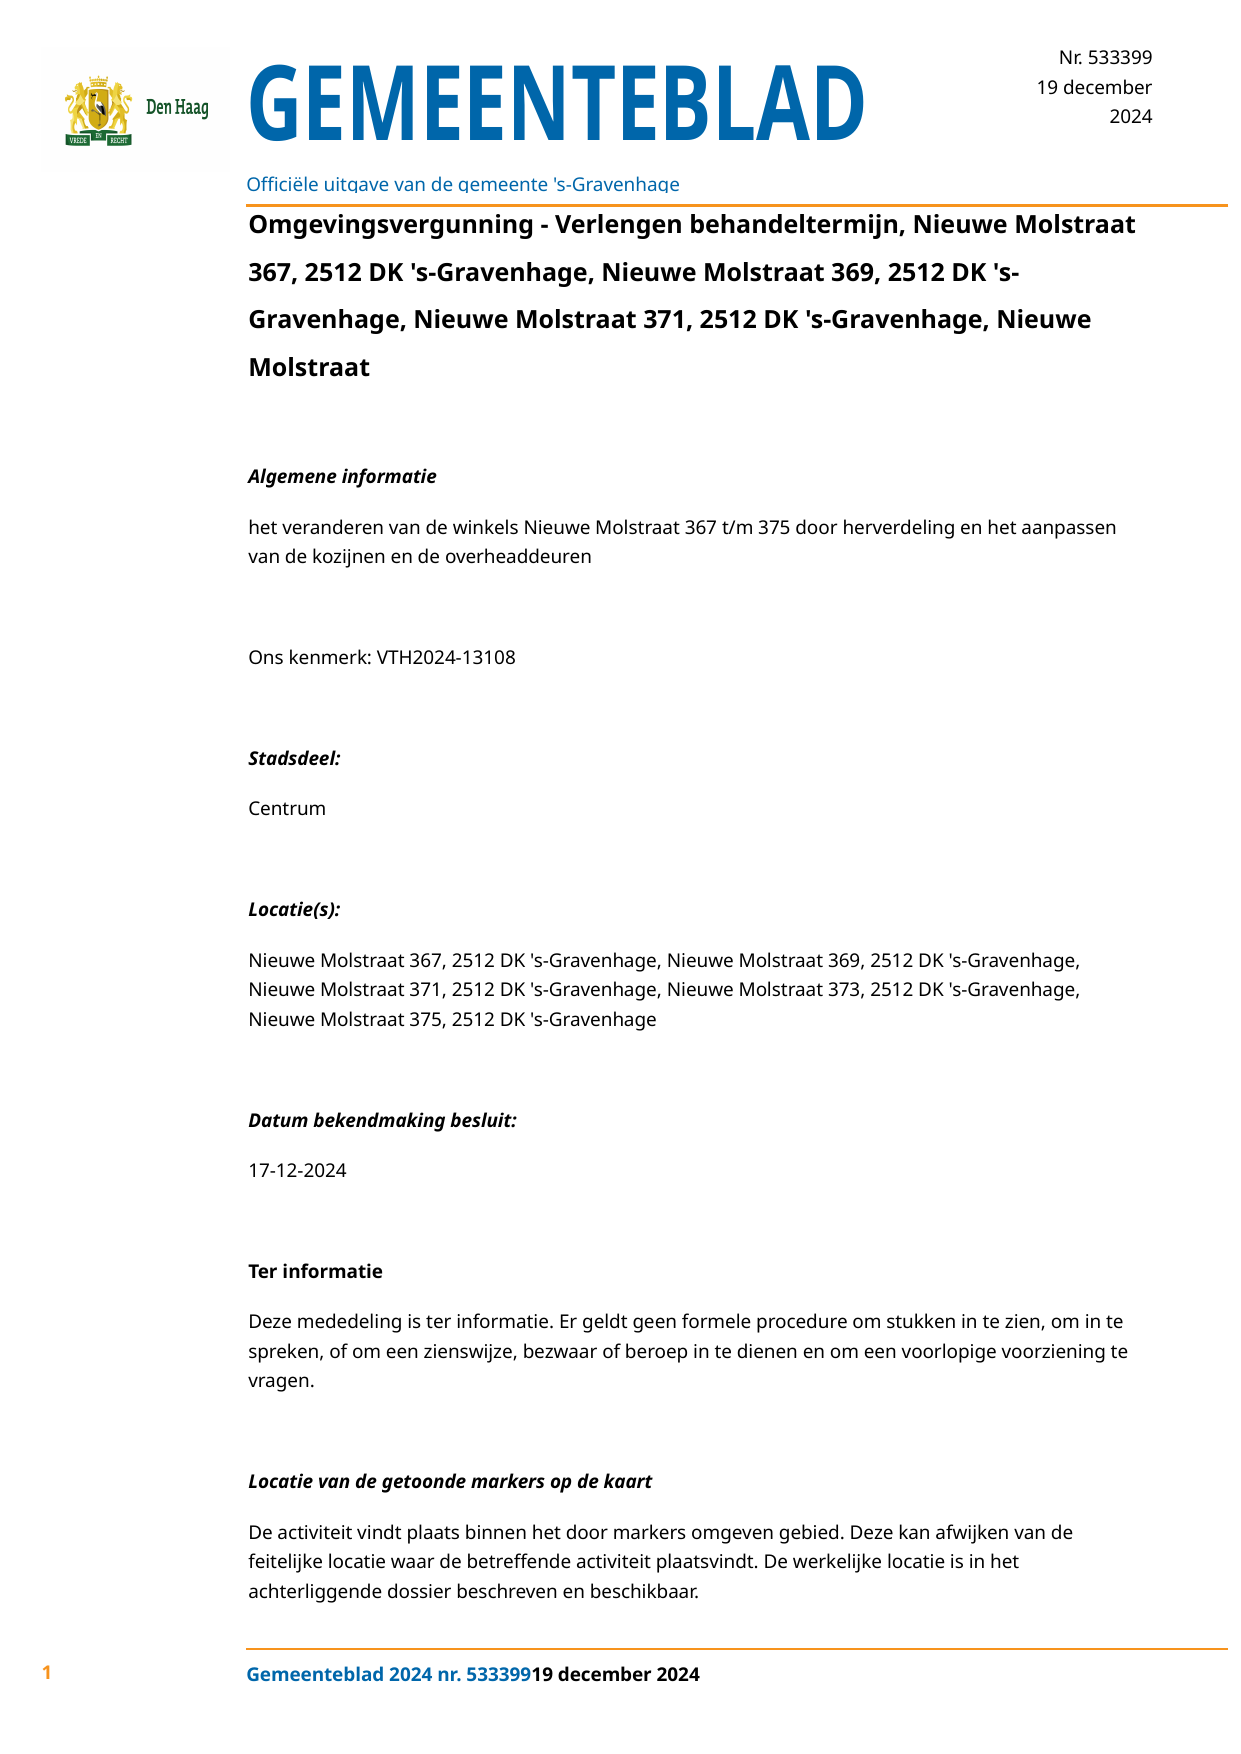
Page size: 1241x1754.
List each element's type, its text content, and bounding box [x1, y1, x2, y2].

text het veranderen van de winkels Nieuwe Molstraat 367 t/m 375 door herverdeling en het aanpassen van de kozijnen en de overheaddeuren [248, 514, 1152, 569]
text Centrum [248, 796, 1152, 821]
text De activiteit vindt plaats binnen het door markers omgeven gebied. Deze kan afwijken van de feitelijke locatie waar de betreffende activiteit plaatsvindt. De werkelijke locatie is in het achterliggende dossier beschreven en beschikbaar. [248, 1519, 1152, 1604]
text Deze mededeling is ter informatie. Er geldt geen formele procedure om stukken in te zien, om in te spreken, of om een zienswijze, bezwaar of beroep in te dienen en om een voorlopige voorziening te vragen. [248, 1308, 1152, 1393]
text Algemene informatie [248, 463, 1152, 489]
text Stadsdeel: [248, 745, 1152, 771]
picture [41, 47, 231, 172]
text Ter informatie [248, 1258, 1152, 1284]
text Nieuwe Molstraat 367, 2512 DK 's-Gravenhage, Nieuwe Molstraat 369, 2512 DK 's-Gravenhage, Nieuwe Molstraat 371, 2512 DK 's-Gravenhage, Nieuwe Molstraat 373, 2512 DK 's-Gravenhage, Nieuwe Molstraat 375, 2512 DK 's-Gravenhage [248, 947, 1152, 1032]
text Datum bekendmaking besluit: [248, 1107, 1152, 1133]
text Locatie van de getoonde markers op de kaart [248, 1468, 1152, 1494]
text Locatie(s): [248, 896, 1152, 922]
text Omgevingsvergunning - Verlengen behandeltermijn, Nieuwe Molstraat 367, 2512 DK 's-Gravenhage, Nieuwe Molstraat 369, 2512 DK 's-Gravenhage, Nieuwe Molstraat 371, 2512 DK 's-Gravenhage, Nieuwe Molstraat [248, 207, 1152, 384]
text 17-12-2024 [248, 1157, 1152, 1183]
text Ons kenmerk: VTH2024-13108 [248, 644, 1152, 670]
